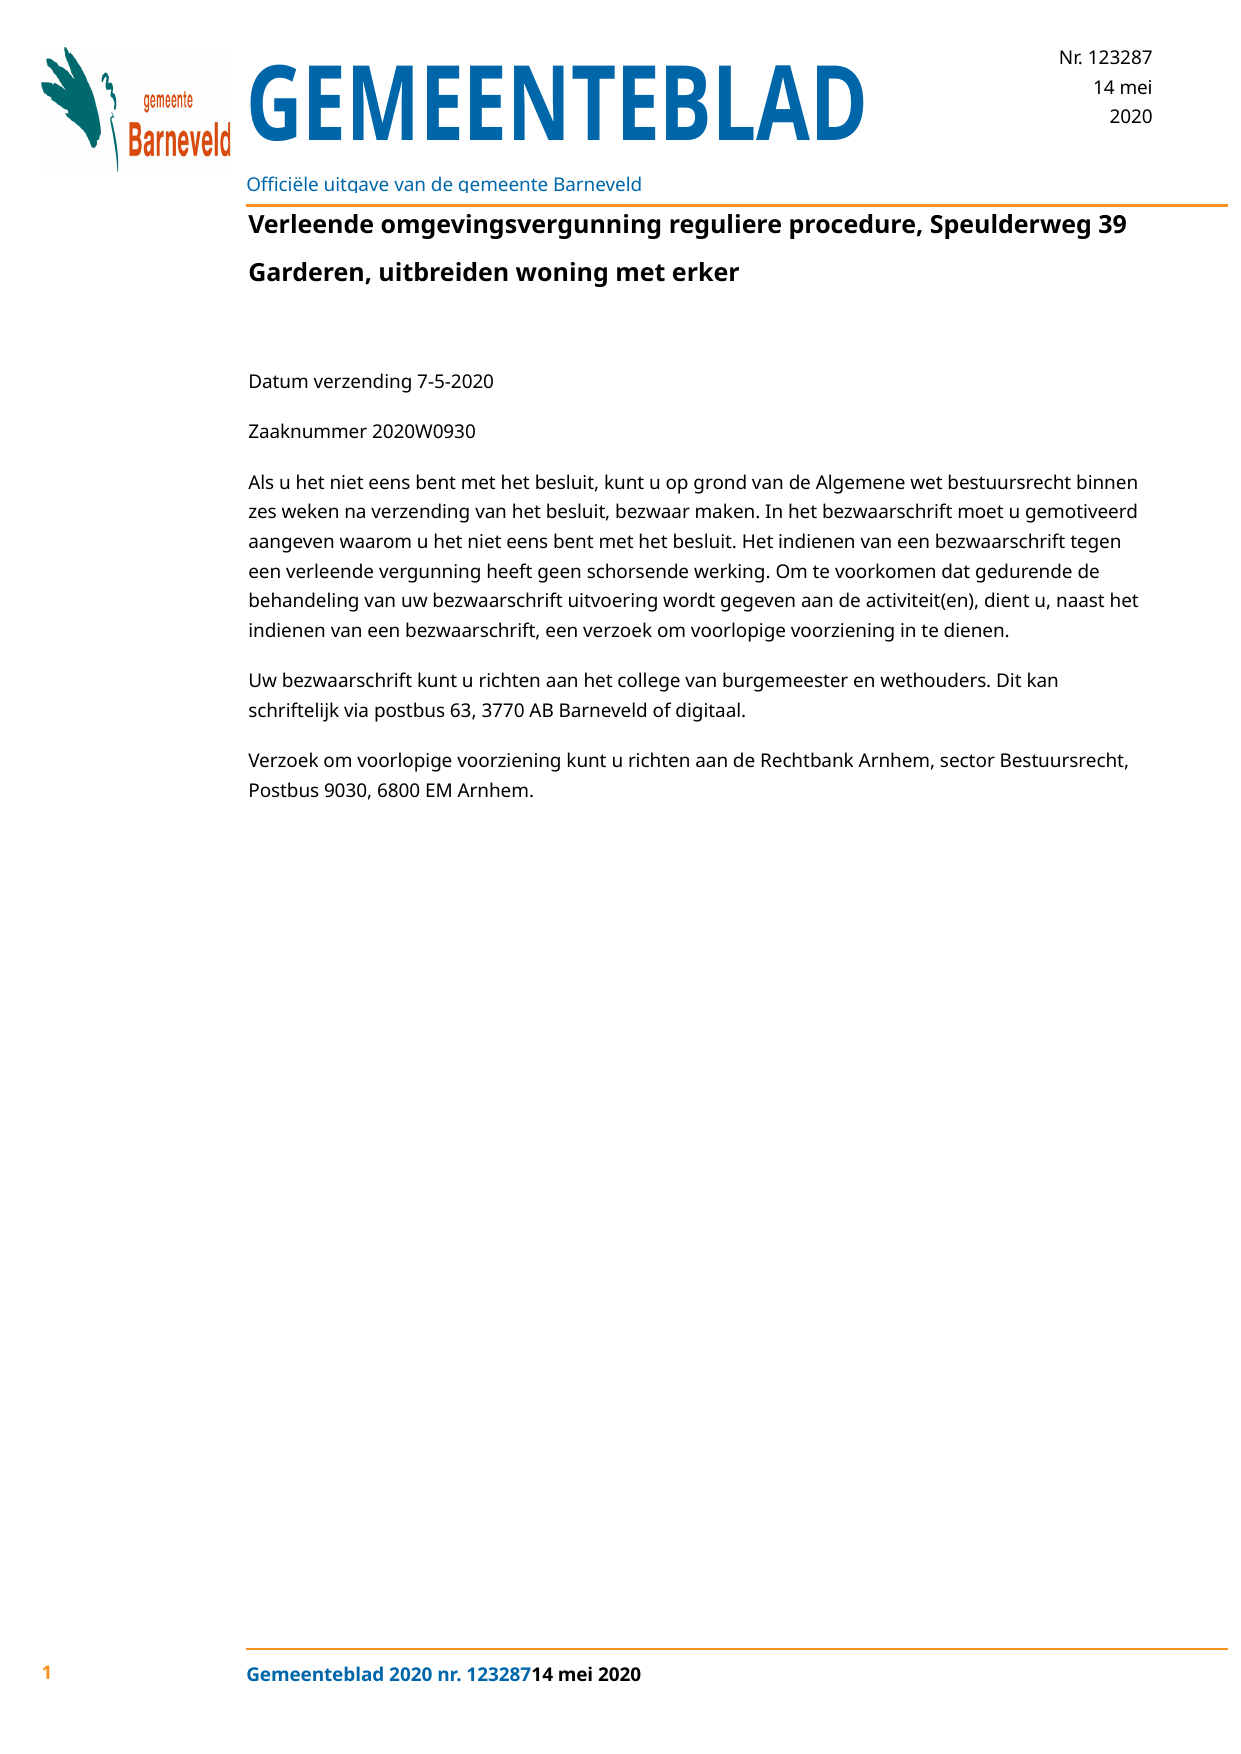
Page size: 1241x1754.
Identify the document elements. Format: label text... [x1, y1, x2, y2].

picture [41, 47, 231, 172]
text Als u het niet eens bent met het besluit, kunt u op grond van de Algemene wet bestuursrecht binnen zes weken na verzending van het besluit, bezwaar maken. In het bezwaarschrift moet u gemotiveerd aangeven waarom u het niet eens bent met het besluit. Het indienen van een bezwaarschrift tegen een verleende vergunning heeft geen schorsende werking. Om te voorkomen dat gedurende de behandeling van uw bezwaarschrift uitvoering wordt gegeven aan de activiteit(en), dient u, naast het indienen van een bezwaarschrift, een verzoek om voorlopige voorziening in te dienen. [248, 469, 1152, 643]
text Verleende omgevingsvergunning reguliere procedure, Speulderweg 39 Garderen, uitbreiden woning met erker [248, 207, 1152, 288]
text Uw bezwaarschrift kunt u richten aan het college van burgemeester en wethouders. Dit kan schriftelijk via postbus 63, 3770 AB Barneveld of digitaal. [248, 667, 1152, 723]
text Zaaknummer 2020W0930 [248, 419, 1152, 444]
text Datum verzending 7-5-2020 [248, 368, 1152, 394]
text Verzoek om voorlopige voorziening kunt u richten aan de Rechtbank Arnhem, sector Bestuursrecht, Postbus 9030, 6800 EM Arnhem. [248, 747, 1152, 803]
